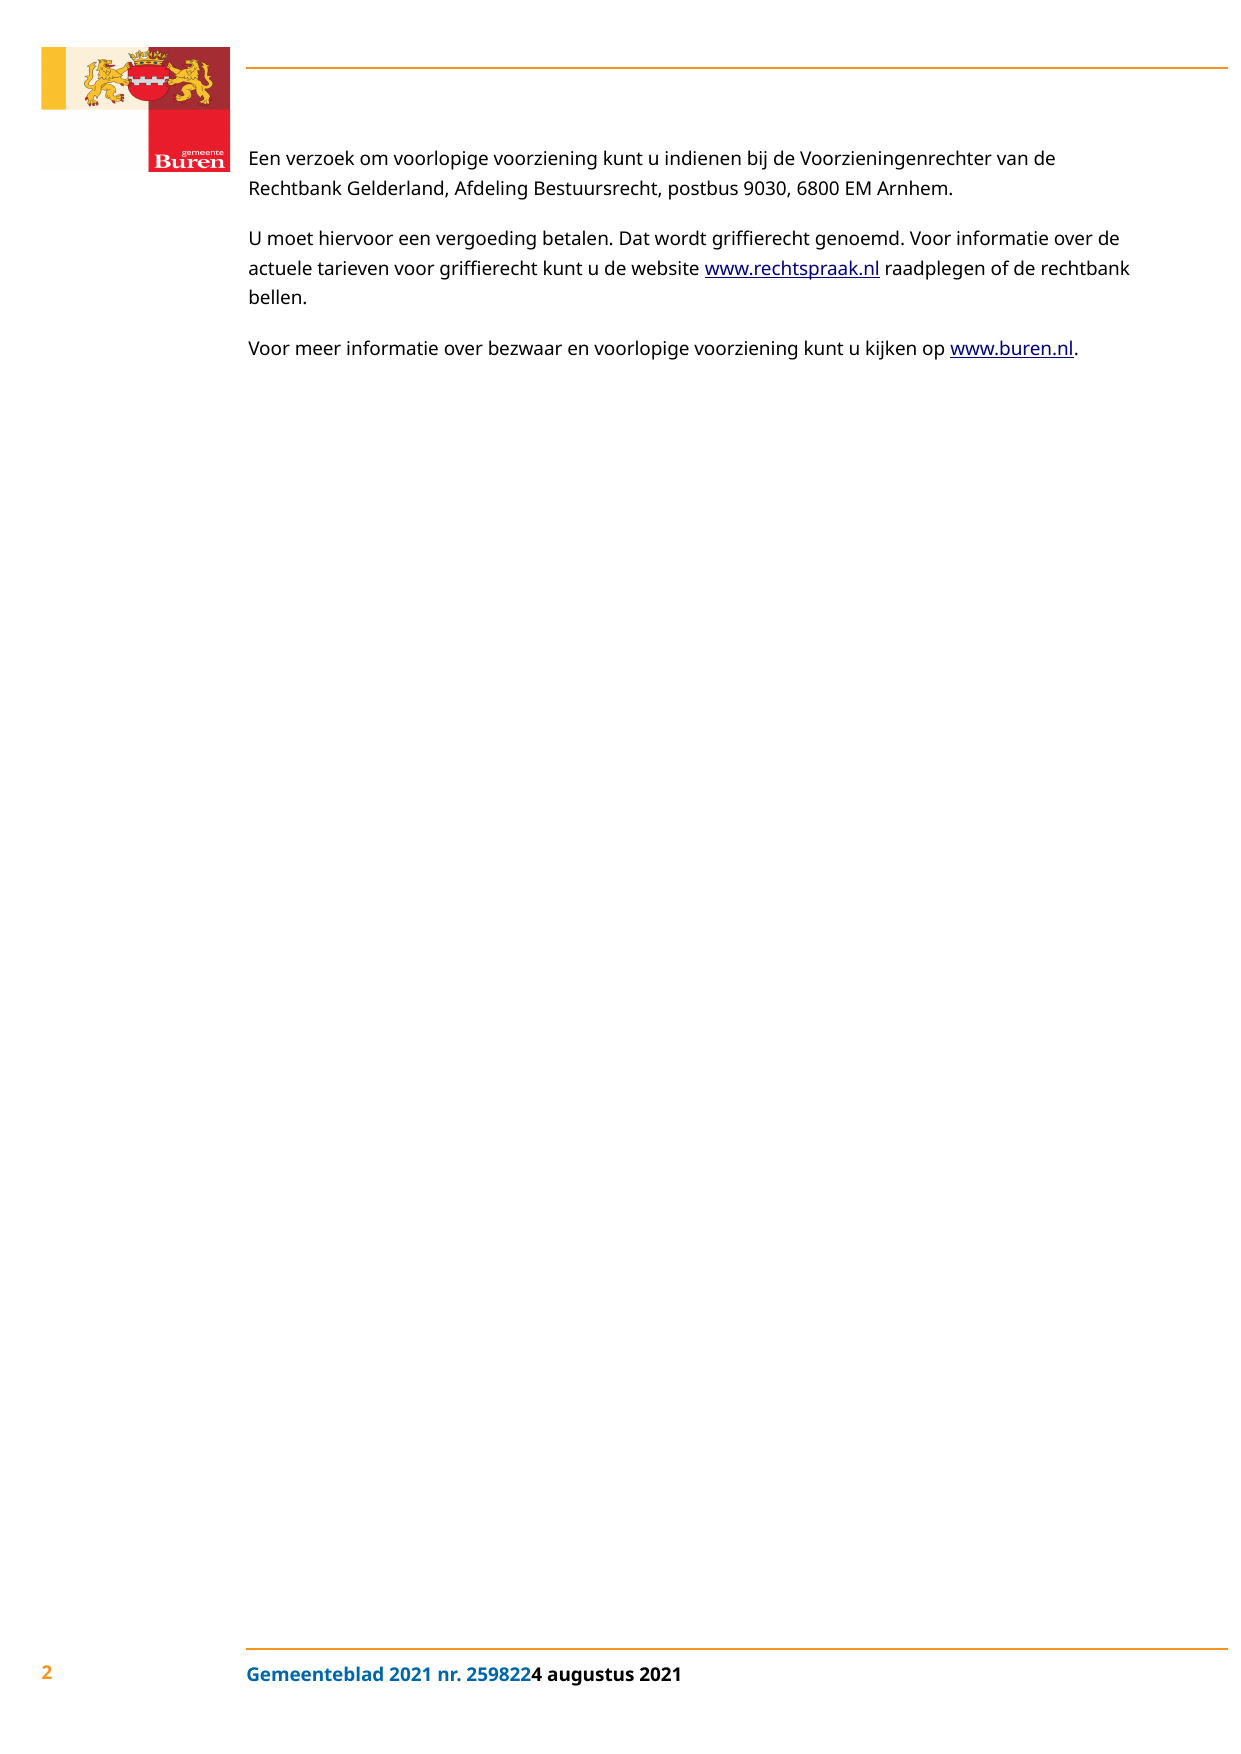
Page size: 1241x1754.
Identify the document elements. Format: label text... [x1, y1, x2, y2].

text Een verzoek om voorlopige voorziening kunt u indienen bij de Voorzieningenrechter van de Rechtbank Gelderland, Afdeling Bestuursrecht, postbus 9030, 6800 EM Arnhem. [248, 145, 1152, 201]
picture [41, 47, 231, 172]
text Voor meer informatie over bezwaar en voorlopige voorziening kunt u kijken op www.buren.nl. [248, 335, 1152, 361]
text U moet hiervoor een vergoeding betalen. Dat wordt griffierecht genoemd. Voor informatie over de actuele tarieven voor griffierecht kunt u de website www.rechtspraak.nl raadplegen of de rechtbank bellen. [248, 225, 1152, 310]
